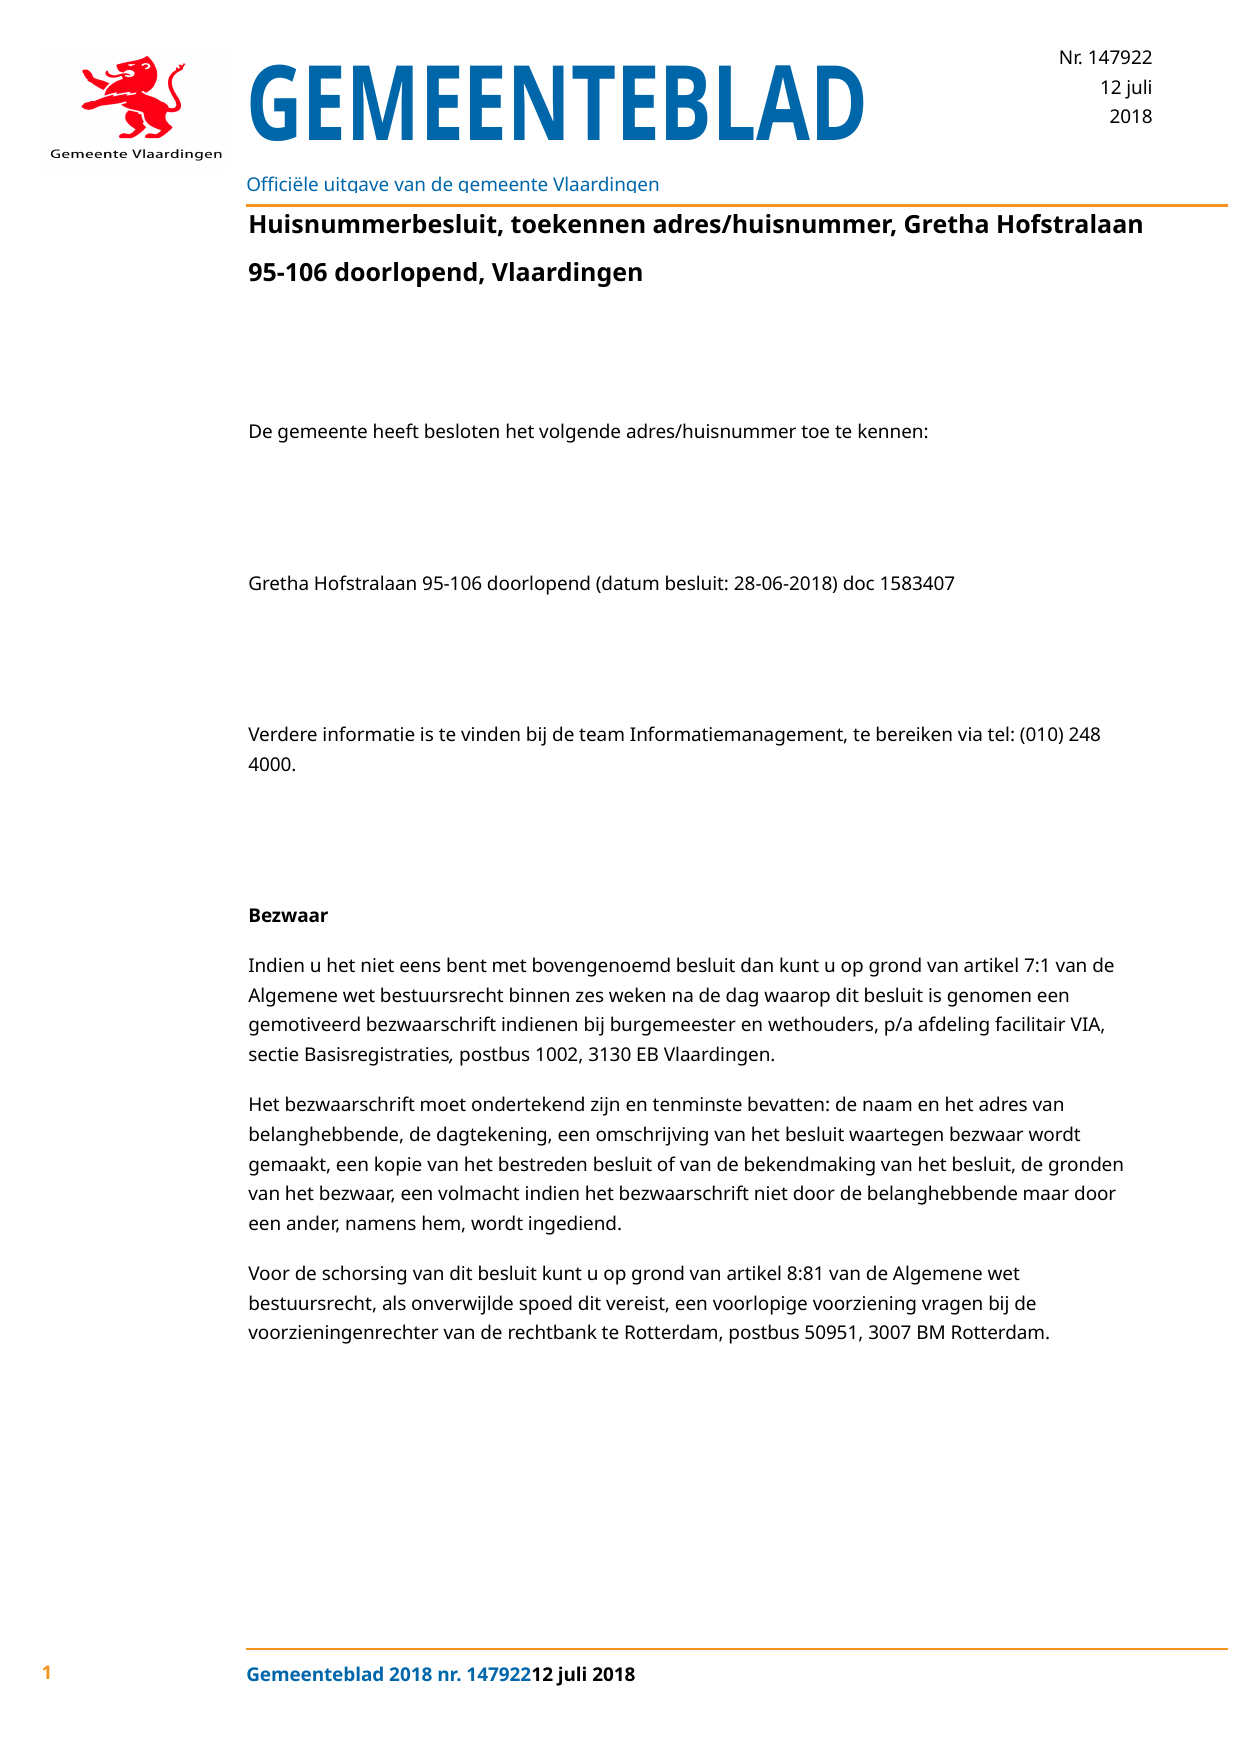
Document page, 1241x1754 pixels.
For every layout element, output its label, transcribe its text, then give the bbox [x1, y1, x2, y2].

text Verdere informatie is te vinden bij de team Informatiemanagement, te bereiken via tel: (010) 248 4000. [248, 721, 1152, 777]
text De gemeente heeft besloten het volgende adres/huisnummer toe te kennen: [248, 419, 1152, 444]
text Het bezwaarschrift moet ondertekend zijn en tenminste bevatten: de naam en het adres van belanghebbende, de dagtekening, een omschrijving van het besluit waartegen bezwaar wordt gemaakt, een kopie van het bestreden besluit of van de bekendmaking van het besluit, de gronden van het bezwaar, een volmacht indien het bezwaarschrift niet door de belanghebbende maar door een ander, namens hem, wordt ingediend. [248, 1092, 1152, 1236]
picture [41, 47, 231, 172]
text Huisnummerbesluit, toekennen adres/huisnummer, Gretha Hofstralaan 95-106 doorlopend, Vlaardingen [248, 207, 1152, 288]
text Indien u het niet eens bent met bovengenoemd besluit dan kunt u op grond van artikel 7:1 van de Algemene wet bestuursrecht binnen zes weken na de dag waarop dit besluit is genomen een gemotiveerd bezwaarschrift indienen bij burgemeester en wethouders, p/a afdeling facilitair VIA, sectie Basisregistraties, postbus 1002, 3130 EB Vlaardingen. [248, 952, 1152, 1067]
text Bezwaar [248, 902, 1152, 928]
text Gretha Hofstralaan 95-106 doorlopend (datum besluit: 28-06-2018) doc 1583407 [248, 570, 1152, 596]
text Voor de schorsing van dit besluit kunt u op grond van artikel 8:81 van de Algemene wet bestuursrecht, als onverwijlde spoed dit vereist, een voorlopige voorziening vragen bij de voorzieningenrechter van de rechtbank te Rotterdam, postbus 50951, 3007 BM Rotterdam. [248, 1260, 1152, 1345]
